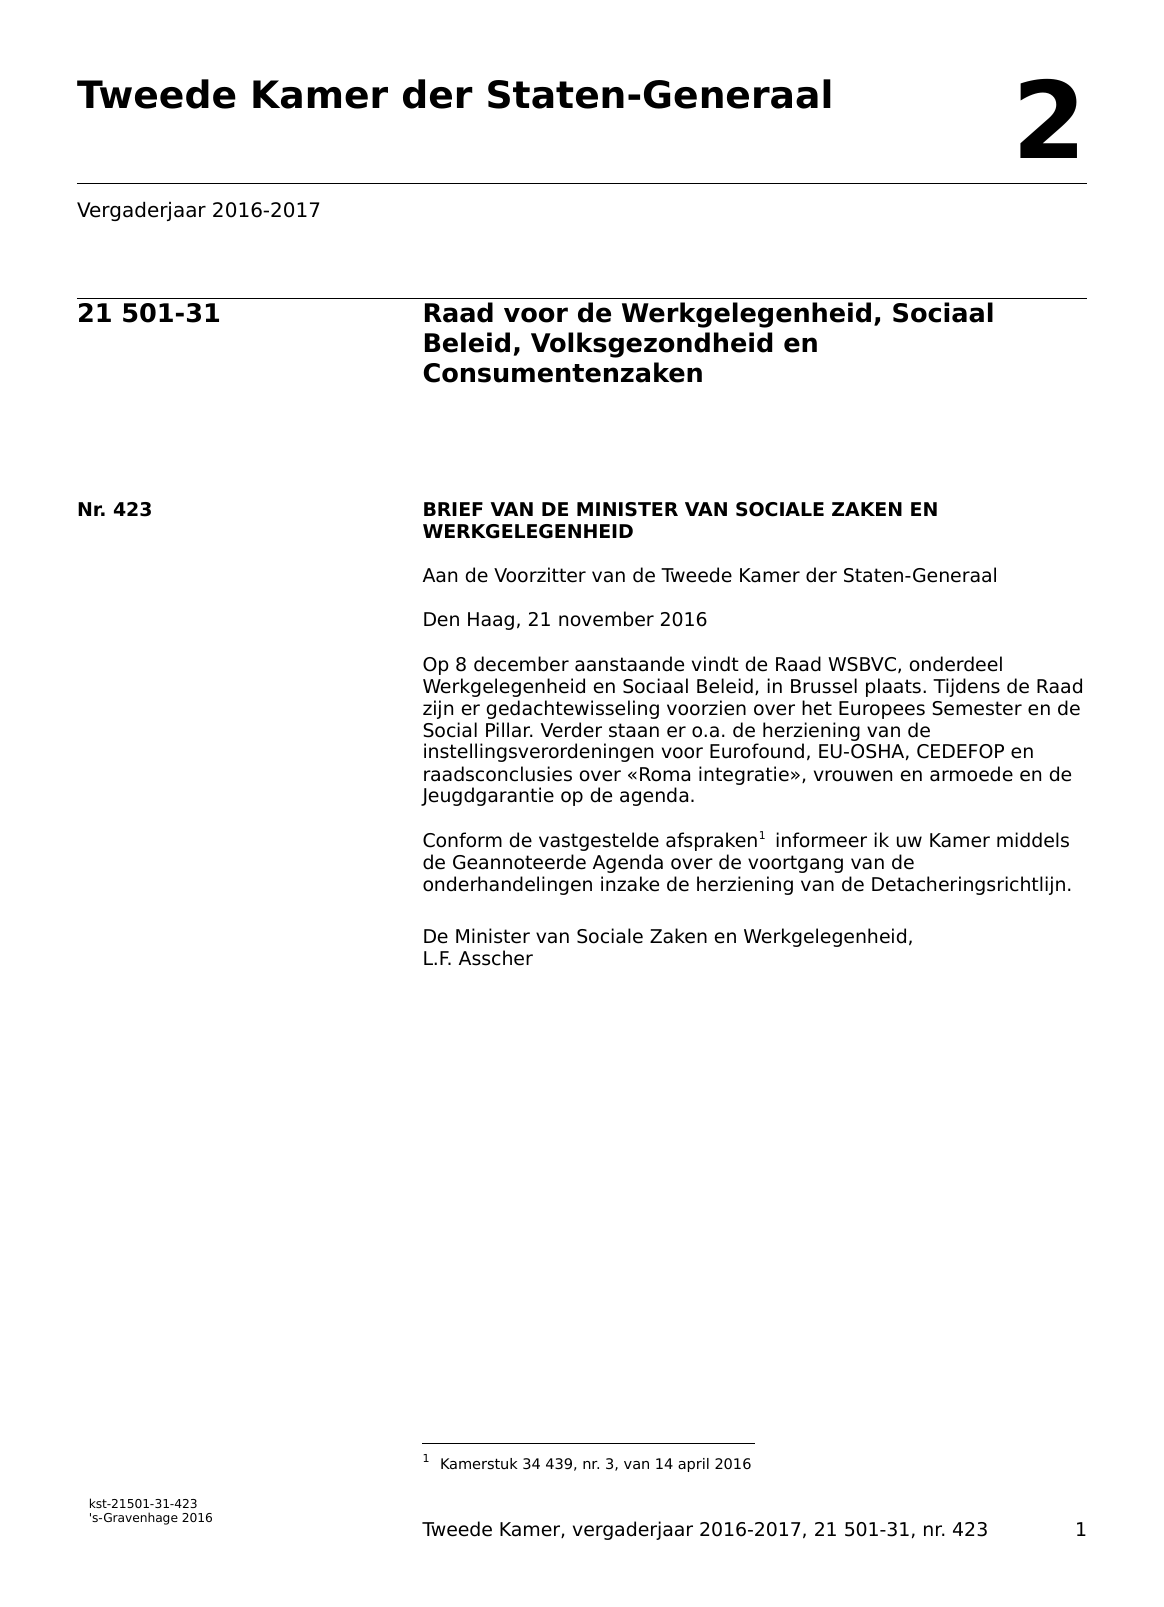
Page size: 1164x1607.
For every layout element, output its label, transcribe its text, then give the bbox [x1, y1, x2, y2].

text De Minister van Sociale Zaken en Werkgelegenheid, L.F. Asscher [422, 926, 1087, 969]
text kst-21501-31-423 [88, 1497, 323, 1511]
text Den Haag, 21 november 2016 [422, 609, 1087, 631]
text Aan de Voorzitter van de Tweede Kamer der Staten-Generaal [422, 565, 1087, 587]
table_header Tweede Kamer der Staten-Generaal [77, 59, 886, 183]
text 's-Gravenhage 2016 [88, 1511, 323, 1525]
subtitle 21 501-31 Raad voor de Werkgelegenheid, Sociaal Beleid, Volksgezondheid en Consumentenzaken [77, 299, 1087, 388]
text Kamerstuk 34 439, nr. 3, van 14 april 2016 [422, 1452, 1087, 1474]
subtitle Nr. 423 BRIEF VAN DE MINISTER VAN SOCIALE ZAKEN EN WERKGELEGENHEID [77, 499, 1087, 543]
table_header 2 [886, 59, 1087, 183]
text Op 8 december aanstaande vindt de Raad WSBVC, onderdeel Werkgelegenheid en Sociaal Beleid, in Brussel plaats. Tijdens de Raad zijn er gedachtewisseling voorzien over het Europees Semester en de Social Pillar. Verder staan er o.a. de herziening van de instellingsverordeningen voor Eurofound, EU-OSHA, CEDEFOP en raadsconclusies over «Roma integratie», vrouwen en armoede en de Jeugdgarantie op de agenda. [422, 653, 1087, 807]
table_cell Vergaderjaar 2016-2017 [77, 184, 1087, 298]
text Conform de vastgestelde afspraken informeer ik uw Kamer middels de Geannoteerde Agenda over de voortgang van de onderhandelingen inzake de herziening van de Detacheringsrichtlijn. [422, 829, 1087, 896]
